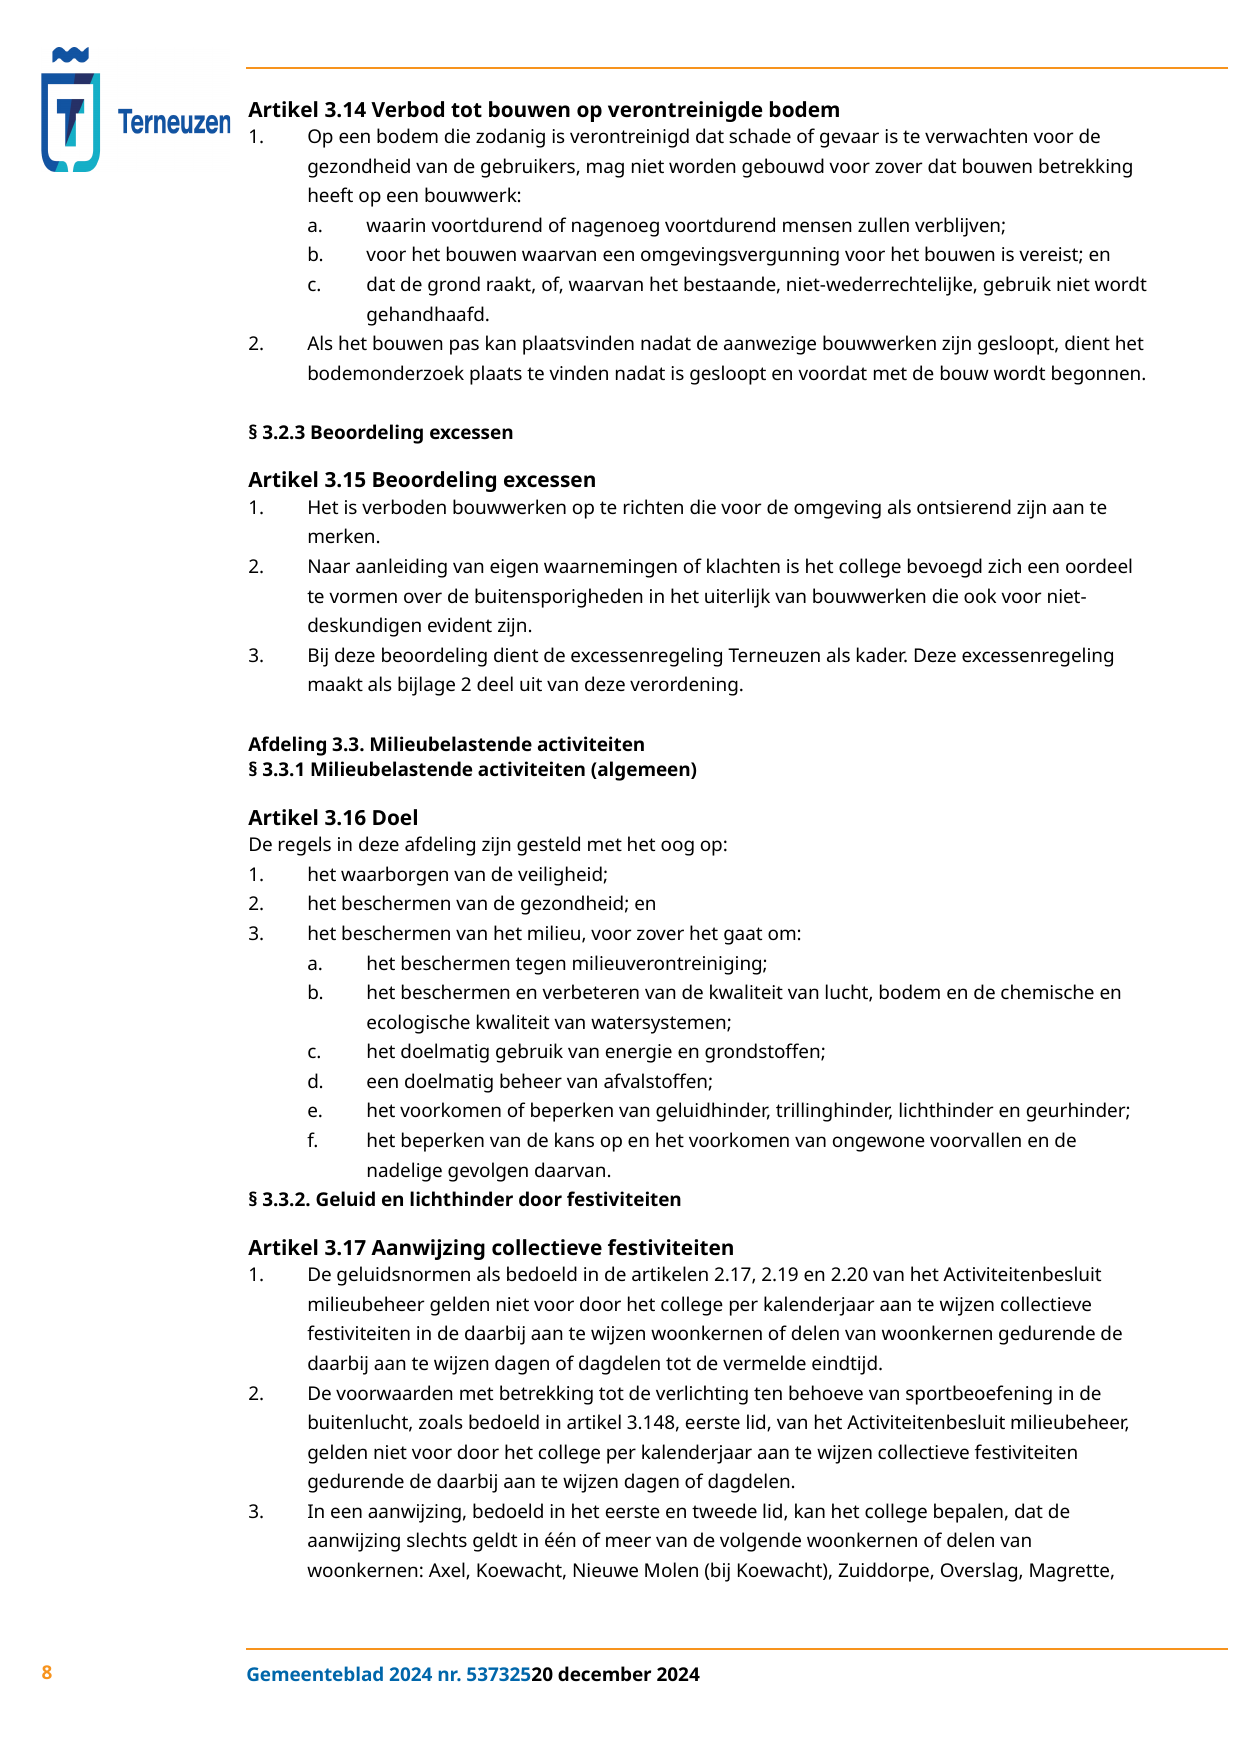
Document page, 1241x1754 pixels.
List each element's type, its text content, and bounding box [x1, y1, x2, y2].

text De regels in deze afdeling zijn gesteld met het oog op: [248, 831, 1152, 857]
list Als het bouwen pas kan plaatsvinden nadat de aanwezige bouwwerken zijn gesloopt, dient het bodemonderzoek plaats te vinden nadat is gesloopt en voordat met de bouw wordt begonnen. [248, 330, 1152, 386]
list waarin voortdurend of nagenoeg voortdurend mensen zullen verblijven; [307, 212, 1152, 238]
list het doelmatig gebruik van energie en grondstoffen; [307, 1038, 1152, 1064]
list het voorkomen of beperken van geluidhinder, trillinghinder, lichthinder en geurhinder; [307, 1098, 1152, 1123]
list het waarborgen van de veiligheid; [248, 861, 1152, 887]
list De voorwaarden met betrekking tot de verlichting ten behoeve van sportbeoefening in de buitenlucht, zoals bedoeld in artikel 3.148, eerste lid, van het Activiteitenbesluit milieubeheer, gelden niet voor door het college per kalenderjaar aan te wijzen collectieve festiviteiten gedurende de daarbij aan te wijzen dagen of dagdelen. [248, 1380, 1152, 1494]
list het beschermen tegen milieuverontreiniging; [307, 950, 1152, 976]
list dat de grond raakt, of, waarvan het bestaande, niet-wederrechtelijke, gebruik niet wordt gehandhaafd. [307, 271, 1152, 326]
text Artikel 3.15 Beoordeling excessen [248, 466, 1152, 494]
list het beperken van de kans op en het voorkomen van ongewone voorvallen en de nadelige gevolgen daarvan. [307, 1127, 1152, 1183]
list Het is verboden bouwwerken op te richten die voor de omgeving als ontsierend zijn aan te merken. [248, 494, 1152, 549]
list Op een bodem die zodanig is verontreinigd dat schade of gevaar is te verwachten voor de gezondheid van de gebruikers, mag niet worden gebouwd voor zover dat bouwen betrekking heeft op een bouwwerk: [248, 123, 1152, 208]
list Naar aanleiding van eigen waarnemingen of klachten is het college bevoegd zich een oordeel te vormen over de buitensporigheden in het uiterlijk van bouwwerken die ook voor niet-deskundigen evident zijn. [248, 553, 1152, 638]
text Artikel 3.16 Doel [248, 803, 1152, 831]
text § 3.3.1 Milieubelastende activiteiten (algemeen) [248, 756, 1152, 782]
text Artikel 3.17 Aanwijzing collectieve festiviteiten [248, 1233, 1152, 1261]
picture [41, 47, 231, 172]
list het beschermen van de gezondheid; en [248, 891, 1152, 916]
list voor het bouwen waarvan een omgevingsvergunning voor het bouwen is vereist; en [307, 242, 1152, 267]
text § 3.3.2. Geluid en lichthinder door festiviteiten [248, 1186, 1152, 1212]
text § 3.2.3 Beoordeling excessen [248, 419, 1152, 445]
text Afdeling 3.3. Milieubelastende activiteiten [248, 731, 1152, 756]
list het beschermen en verbeteren van de kwaliteit van lucht, bodem en de chemische en ecologische kwaliteit van watersystemen; [307, 979, 1152, 1035]
list In een aanwijzing, bedoeld in het eerste en tweede lid, kan het college bepalen, dat de aanwijzing slechts geldt in één of meer van de volgende woonkernen of delen van woonkernen: Axel, Koewacht, Nieuwe Molen (bij Koewacht), Zuiddorpe, Overslag, Magrette, [248, 1498, 1152, 1583]
text Artikel 3.14 Verbod tot bouwen op verontreinigde bodem [248, 95, 1152, 123]
list De geluidsnormen als bedoeld in de artikelen 2.17, 2.19 en 2.20 van het Activiteitenbesluit milieubeheer gelden niet voor door het college per kalenderjaar aan te wijzen collectieve festiviteiten in de daarbij aan te wijzen woonkernen of delen van woonkernen gedurende de daarbij aan te wijzen dagen of dagdelen tot de vermelde eindtijd. [248, 1261, 1152, 1376]
list een doelmatig beheer van afvalstoffen; [307, 1068, 1152, 1094]
list het beschermen van het milieu, voor zover het gaat om: [248, 920, 1152, 946]
list Bij deze beoordeling dient de excessenregeling Terneuzen als kader. Deze excessenregeling maakt als bijlage 2 deel uit van deze verordening. [248, 642, 1152, 697]
